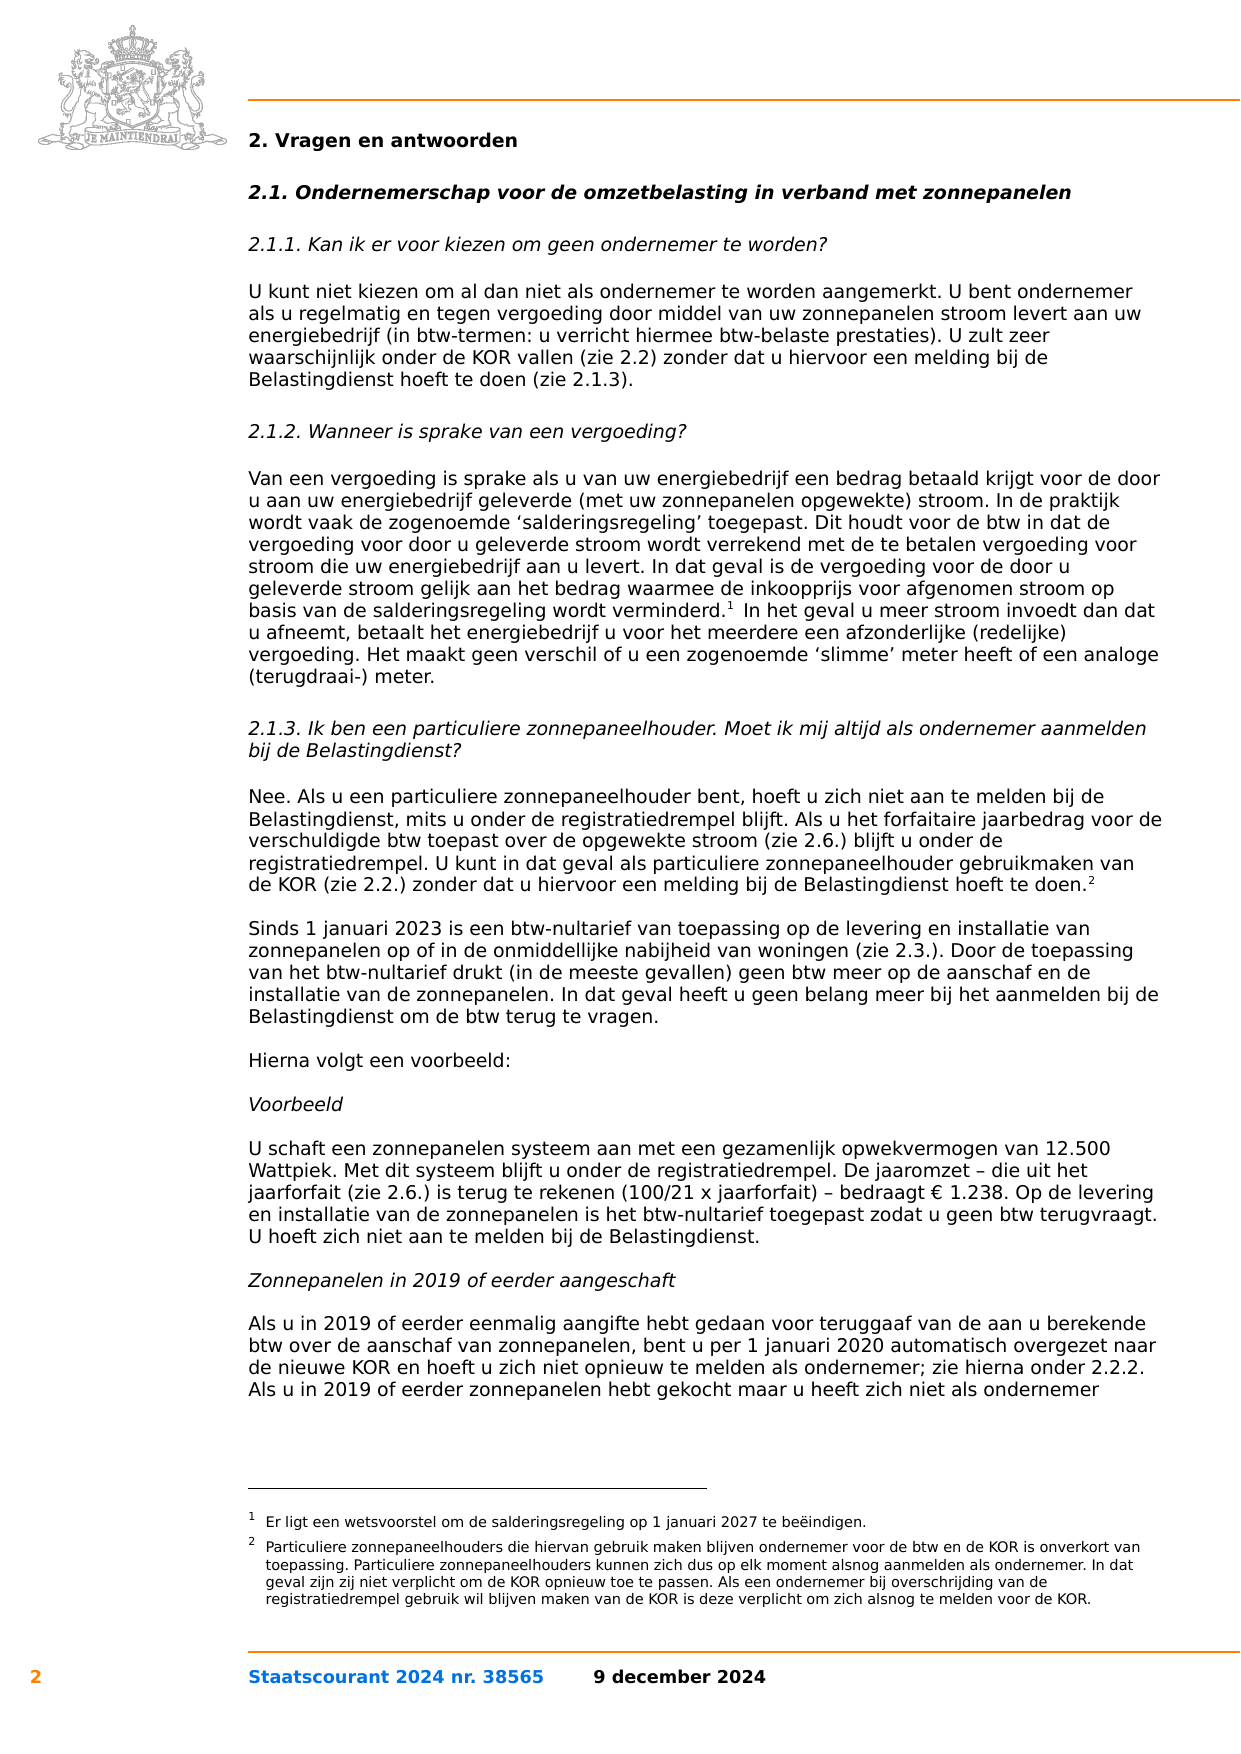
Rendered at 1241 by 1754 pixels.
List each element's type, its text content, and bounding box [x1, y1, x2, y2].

text Sinds 1 januari 2023 is een btw-nultarief van toepassing op de levering en installatie van zonnepanelen op of in de onmiddellijke nabijheid van woningen (zie 2.3.). Door de toepassing van het btw-nultarief drukt (in de meeste gevallen) geen btw meer op de aanschaf en de installatie van de zonnepanelen. In dat geval heeft u geen belang meer bij het aanmelden bij de Belastingdienst om de btw terug te vragen. [248, 918, 1163, 1028]
subtitle Voorbeeld [248, 1094, 1163, 1116]
text Particuliere zonnepaneelhouders die hiervan gebruik maken blijven ondernemer voor de btw en de KOR is onverkort van toepassing. Particuliere zonnepaneelhouders kunnen zich dus op elk moment alsnog aanmelden als ondernemer. In dat geval zijn zij niet verplicht om de KOR opnieuw toe te passen. Als een ondernemer bij overschrijding van de registratiedrempel gebruik wil blijven maken van de KOR is deze verplicht om zich alsnog te melden voor de KOR. [248, 1535, 1163, 1608]
subtitle 2. Vragen en antwoorden [248, 130, 1163, 152]
text Nee. Als u een particuliere zonnepaneelhouder bent, hoeft u zich niet aan te melden bij de Belastingdienst, mits u onder de registratiedrempel blijft. Als u het forfaitaire jaarbedrag voor de verschuldigde btw toepast over de opgewekte stroom (zie 2.6.) blijft u onder de registratiedrempel. U kunt in dat geval als particuliere zonnepaneelhouder gebruikmaken van de KOR (zie 2.2.) zonder dat u hiervoor een melding bij de Belastingdienst hoeft te doen. [248, 786, 1163, 896]
subtitle Zonnepanelen in 2019 of eerder aangeschaft [248, 1269, 1163, 1291]
picture [38, 25, 227, 150]
text Er ligt een wetsvoorstel om de salderingsregeling op 1 januari 2027 te beëindigen. [248, 1510, 1163, 1532]
subtitle 2.1.3. Ik ben een particuliere zonnepaneelhouder. Moet ik mij altijd als ondernemer aanmelden bij de Belastingdienst? [248, 717, 1163, 761]
subtitle 2.1.1. Kan ik er voor kiezen om geen ondernemer te worden? [248, 234, 1163, 256]
text Als u in 2019 of eerder eenmalig aangifte hebt gedaan voor teruggaaf van de aan u berekende btw over de aanschaf van zonnepanelen, bent u per 1 januari 2020 automatisch overgezet naar de nieuwe KOR en hoeft u zich niet opnieuw te melden als ondernemer; zie hierna onder 2.2.2. Als u in 2019 of eerder zonnepanelen hebt gekocht maar u heeft zich niet als ondernemer [248, 1313, 1163, 1401]
text U kunt niet kiezen om al dan niet als ondernemer te worden aangemerkt. U bent ondernemer als u regelmatig en tegen vergoeding door middel van uw zonnepanelen stroom levert aan uw energiebedrijf (in btw-termen: u verricht hiermee btw-belaste prestaties). U zult zeer waarschijnlijk onder de KOR vallen (zie 2.2) zonder dat u hiervoor een melding bij de Belastingdienst hoeft te doen (zie 2.1.3). [248, 281, 1163, 391]
text Hierna volgt een voorbeeld: [248, 1050, 1163, 1072]
text U schaft een zonnepanelen systeem aan met een gezamenlijk opwekvermogen van 12.500 Wattpiek. Met dit systeem blijft u onder de registratiedrempel. De jaaromzet – die uit het jaarforfait (zie 2.6.) is terug te rekenen (100/21 x jaarforfait) – bedraagt € 1.238. Op de levering en installatie van de zonnepanelen is het btw-nultarief toegepast zodat u geen btw terugvraagt. U hoeft zich niet aan te melden bij de Belastingdienst. [248, 1138, 1163, 1248]
text Van een vergoeding is sprake als u van uw energiebedrijf een bedrag betaald krijgt voor de door u aan uw energiebedrijf geleverde (met uw zonnepanelen opgewekte) stroom. In de praktijk wordt vaak de zogenoemde ‘salderingsregeling’ toegepast. Dit houdt voor de btw in dat de vergoeding voor door u geleverde stroom wordt verrekend met de te betalen vergoeding voor stroom die uw energiebedrijf aan u levert. In dat geval is de vergoeding voor de door u geleverde stroom gelijk aan het bedrag waarmee de inkoopprijs voor afgenomen stroom op basis van de salderingsregeling wordt verminderd. In het geval u meer stroom invoedt dan dat u afneemt, betaalt het energiebedrijf u voor het meerdere een afzonderlijke (redelijke) vergoeding. Het maakt geen verschil of u een zogenoemde ‘slimme’ meter heeft of een analoge (terugdraai-) meter. [248, 468, 1163, 687]
subtitle 2.1.2. Wanneer is sprake van een vergoeding? [248, 421, 1163, 443]
subtitle 2.1. Ondernemerschap voor de omzetbelasting in verband met zonnepanelen [248, 182, 1163, 204]
